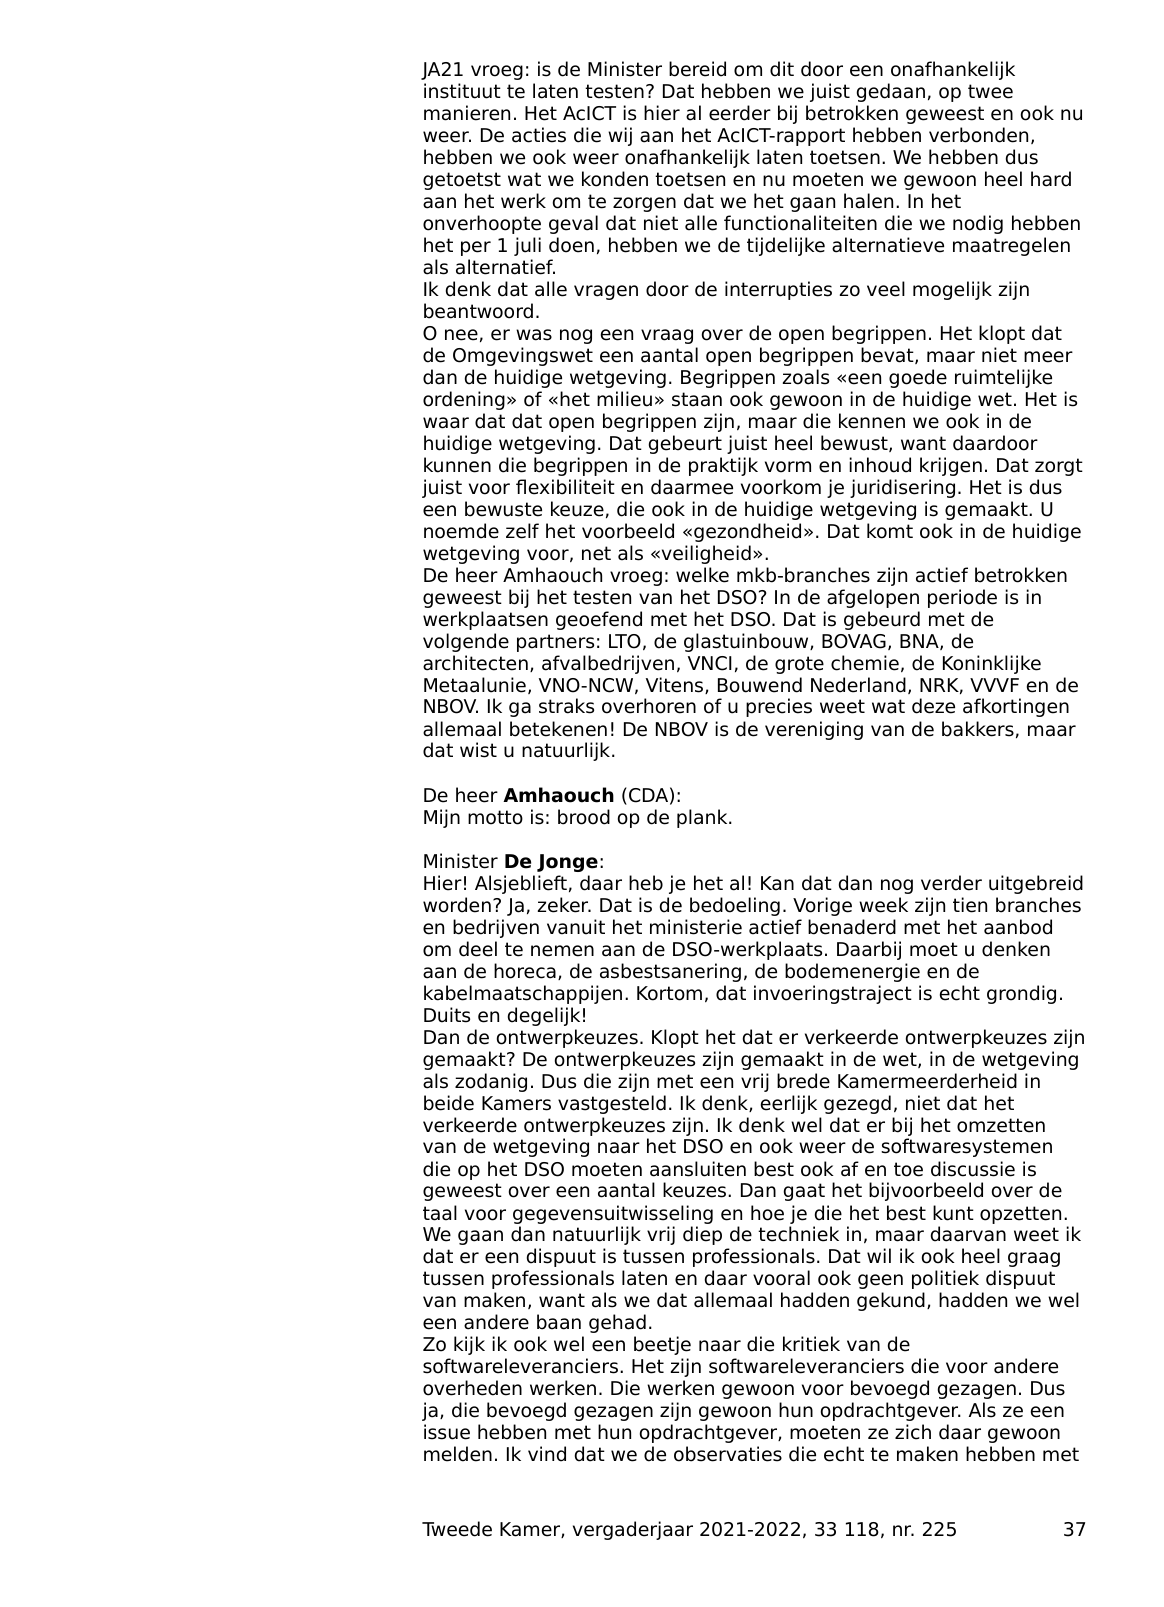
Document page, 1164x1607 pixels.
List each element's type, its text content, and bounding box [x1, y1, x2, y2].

text Zo kijk ik ook wel een beetje naar die kritiek van de softwareleveranciers. Het zijn softwareleveranciers die voor andere overheden werken. Die werken gewoon voor bevoegd gezagen. Dus ja, die bevoegd gezagen zijn gewoon hun opdrachtgever. Als ze een issue hebben met hun opdrachtgever, moeten ze zich daar gewoon melden. Ik vind dat we de observaties die echt te maken hebben met [422, 1334, 1087, 1466]
text De heer Amhaouch vroeg: welke mkb-branches zijn actief betrokken geweest bij het testen van het DSO? In de afgelopen periode is in werkplaatsen geoefend met het DSO. Dat is gebeurd met de volgende partners: LTO, de glastuinbouw, BOVAG, BNA, de architecten, afvalbedrijven, VNCI, de grote chemie, de Koninklijke Metaalunie, VNO-NCW, Vitens, Bouwend Nederland, NRK, VVVF en de NBOV. Ik ga straks overhoren of u precies weet wat deze afkortingen allemaal betekenen! De NBOV is de vereniging van de bakkers, maar dat wist u natuurlijk. [422, 564, 1087, 762]
text Ik denk dat alle vragen door de interrupties zo veel mogelijk zijn beantwoord. [422, 279, 1087, 323]
text O nee, er was nog een vraag over de open begrippen. Het klopt dat de Omgevingswet een aantal open begrippen bevat, maar niet meer dan de huidige wetgeving. Begrippen zoals «een goede ruimtelijke ordening» of «het milieu» staan ook gewoon in de huidige wet. Het is waar dat dat open begrippen zijn, maar die kennen we ook in de huidige wetgeving. Dat gebeurt juist heel bewust, want daardoor kunnen die begrippen in de praktijk vorm en inhoud krijgen. Dat zorgt juist voor flexibiliteit en daarmee voorkom je juridisering. Het is dus een bewuste keuze, die ook in de huidige wetgeving is gemaakt. U noemde zelf het voorbeeld «gezondheid». Dat komt ook in de huidige wetgeving voor, net als «veiligheid». [422, 323, 1087, 564]
text Dan de ontwerpkeuzes. Klopt het dat er verkeerde ontwerpkeuzes zijn gemaakt? De ontwerpkeuzes zijn gemaakt in de wet, in de wetgeving als zodanig. Dus die zijn met een vrij brede Kamermeerderheid in beide Kamers vastgesteld. Ik denk, eerlijk gezegd, niet dat het verkeerde ontwerpkeuzes zijn. Ik denk wel dat er bij het omzetten van de wetgeving naar het DSO en ook weer de softwaresystemen die op het DSO moeten aansluiten best ook af en toe discussie is geweest over een aantal keuzes. Dan gaat het bijvoorbeeld over de taal voor gegevensuitwisseling en hoe je die het best kunt opzetten. We gaan dan natuurlijk vrij diep de techniek in, maar daarvan weet ik dat er een dispuut is tussen professionals. Dat wil ik ook heel graag tussen professionals laten en daar vooral ook geen politiek dispuut van maken, want als we dat allemaal hadden gekund, hadden we wel een andere baan gehad. [422, 1027, 1087, 1334]
text De heer Amhaouch (CDA): [422, 784, 1087, 807]
text JA21 vroeg: is de Minister bereid om dit door een onafhankelijk instituut te laten testen? Dat hebben we juist gedaan, op twee manieren. Het AcICT is hier al eerder bij betrokken geweest en ook nu weer. De acties die wij aan het AcICT-rapport hebben verbonden, hebben we ook weer onafhankelijk laten toetsen. We hebben dus getoetst wat we konden toetsen en nu moeten we gewoon heel hard aan het werk om te zorgen dat we het gaan halen. In het onverhoopte geval dat niet alle functionaliteiten die we nodig hebben het per 1 juli doen, hebben we de tijdelijke alternatieve maatregelen als alternatief. [422, 59, 1087, 279]
text Hier! Alsjeblieft, daar heb je het al! Kan dat dan nog verder uitgebreid worden? Ja, zeker. Dat is de bedoeling. Vorige week zijn tien branches en bedrijven vanuit het ministerie actief benaderd met het aanbod om deel te nemen aan de DSO-werkplaats. Daarbij moet u denken aan de horeca, de asbestsanering, de bodemenergie en de kabelmaatschappijen. Kortom, dat invoeringstraject is echt grondig. Duits en degelijk! [422, 873, 1087, 1027]
text Minister De Jonge: [422, 851, 1087, 873]
text Mijn motto is: brood op de plank. [422, 807, 1087, 828]
